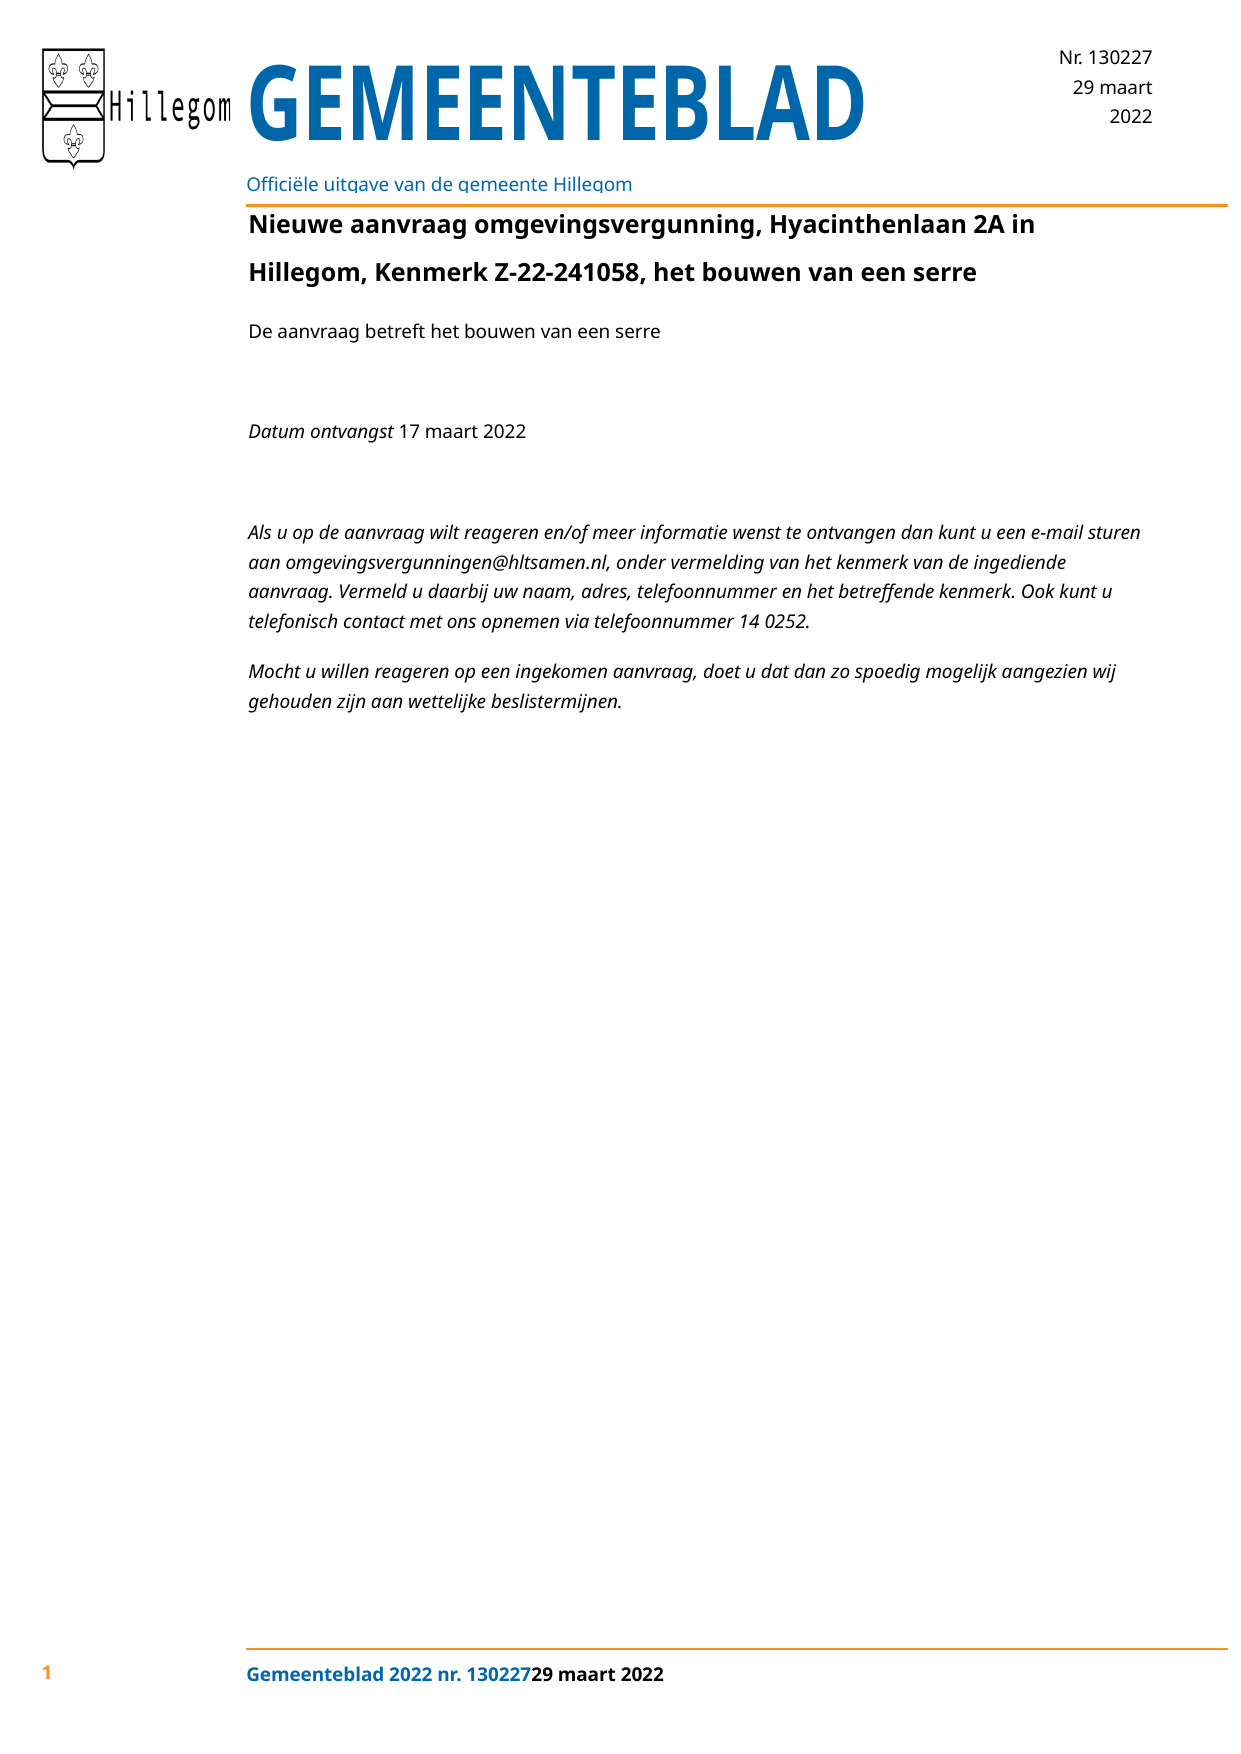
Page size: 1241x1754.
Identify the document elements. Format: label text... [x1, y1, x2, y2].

text De aanvraag betreft het bouwen van een serre [248, 318, 1152, 344]
text Mocht u willen reageren op een ingekomen aanvraag, doet u dat dan zo spoedig mogelijk aangezien wij gehouden zijn aan wettelijke beslistermijnen. [248, 659, 1152, 714]
text Als u op de aanvraag wilt reageren en/of meer informatie wenst te ontvangen dan kunt u een e-mail sturen aan omgevingsvergunningen@hltsamen.nl, onder vermelding van het kenmerk van de ingediende aanvraag. Vermeld u daarbij uw naam, adres, telefoonnummer en het betreffende kenmerk. Ook kunt u telefonisch contact met ons opnemen via telefoonnummer 14 0252. [248, 519, 1152, 634]
picture [41, 47, 231, 172]
text Datum ontvangst 17 maart 2022 [248, 419, 1152, 444]
text Nieuwe aanvraag omgevingsvergunning, Hyacinthenlaan 2A in Hillegom, Kenmerk Z-22-241058, het bouwen van een serre [248, 207, 1152, 288]
